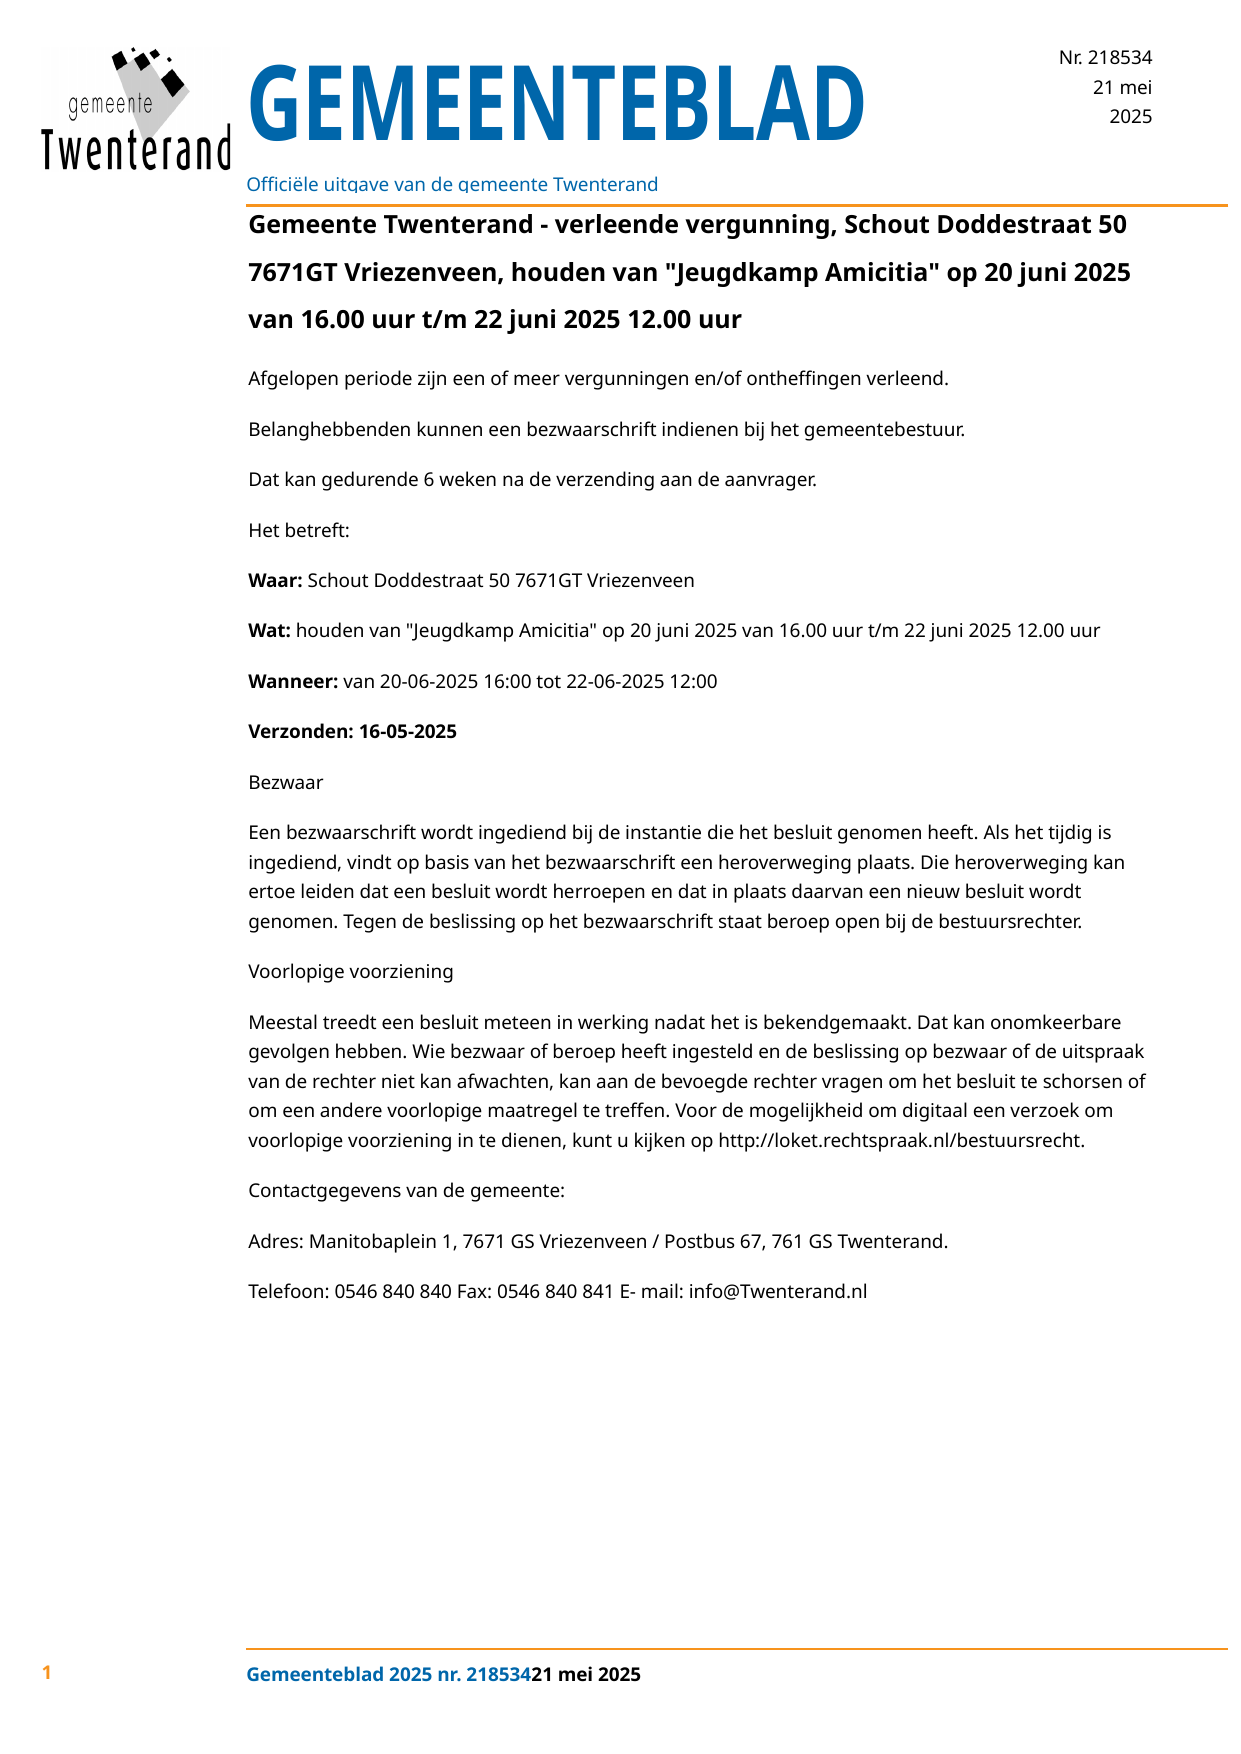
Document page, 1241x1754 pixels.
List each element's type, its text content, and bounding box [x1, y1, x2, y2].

text Verzonden: 16-05-2025 [248, 718, 1152, 744]
text Contactgegevens van de gemeente: [248, 1178, 1152, 1203]
text Waar: Schout Doddestraat 50 7671GT Vriezenveen [248, 567, 1152, 593]
text Adres: Manitobaplein 1, 7671 GS Vriezenveen / Postbus 67, 761 GS Twenterand. [248, 1228, 1152, 1254]
text Voorlopige voorziening [248, 958, 1152, 984]
text Het betreft: [248, 517, 1152, 542]
text Een bezwaarschrift wordt ingediend bij de instantie die het besluit genomen heeft. Als het tijdig is ingediend, vindt op basis van het bezwaarschrift een heroverweging plaats. Die heroverweging kan ertoe leiden dat een besluit wordt herroepen en dat in plaats daarvan een nieuw besluit wordt genomen. Tegen de beslissing op het bezwaarschrift staat beroep open bij de bestuursrechter. [248, 819, 1152, 934]
text Gemeente Twenterand - verleende vergunning, Schout Doddestraat 50 7671GT Vriezenveen, houden van "Jeugdkamp Amicitia" op 20 juni 2025 van 16.00 uur t/m 22 juni 2025 12.00 uur [248, 207, 1152, 336]
text Wat: houden van "Jeugdkamp Amicitia" op 20 juni 2025 van 16.00 uur t/m 22 juni 2025 12.00 uur [248, 618, 1152, 643]
picture [41, 47, 231, 172]
text Wanneer: van 20-06-2025 16:00 tot 22-06-2025 12:00 [248, 668, 1152, 694]
text Bezwaar [248, 769, 1152, 794]
text Telefoon: 0546 840 840 Fax: 0546 840 841 E- mail: info@Twenterand.nl [248, 1278, 1152, 1304]
text Meestal treedt een besluit meteen in werking nadat het is bekendgemaakt. Dat kan onomkeerbare gevolgen hebben. Wie bezwaar of beroep heeft ingesteld en de beslissing op bezwaar of de uitspraak van de rechter niet kan afwachten, kan aan de bevoegde rechter vragen om het besluit te schorsen of om een andere voorlopige maatregel te treffen. Voor de mogelijkheid om digitaal een verzoek om voorlopige voorziening in te dienen, kunt u kijken op http://loket.rechtspraak.nl/bestuursrecht. [248, 1009, 1152, 1153]
text Afgelopen periode zijn een of meer vergunningen en/of ontheffingen verleend. [248, 366, 1152, 391]
text Dat kan gedurende 6 weken na de verzending aan de aanvrager. [248, 466, 1152, 492]
text Belanghebbenden kunnen een bezwaarschrift indienen bij het gemeentebestuur. [248, 416, 1152, 442]
